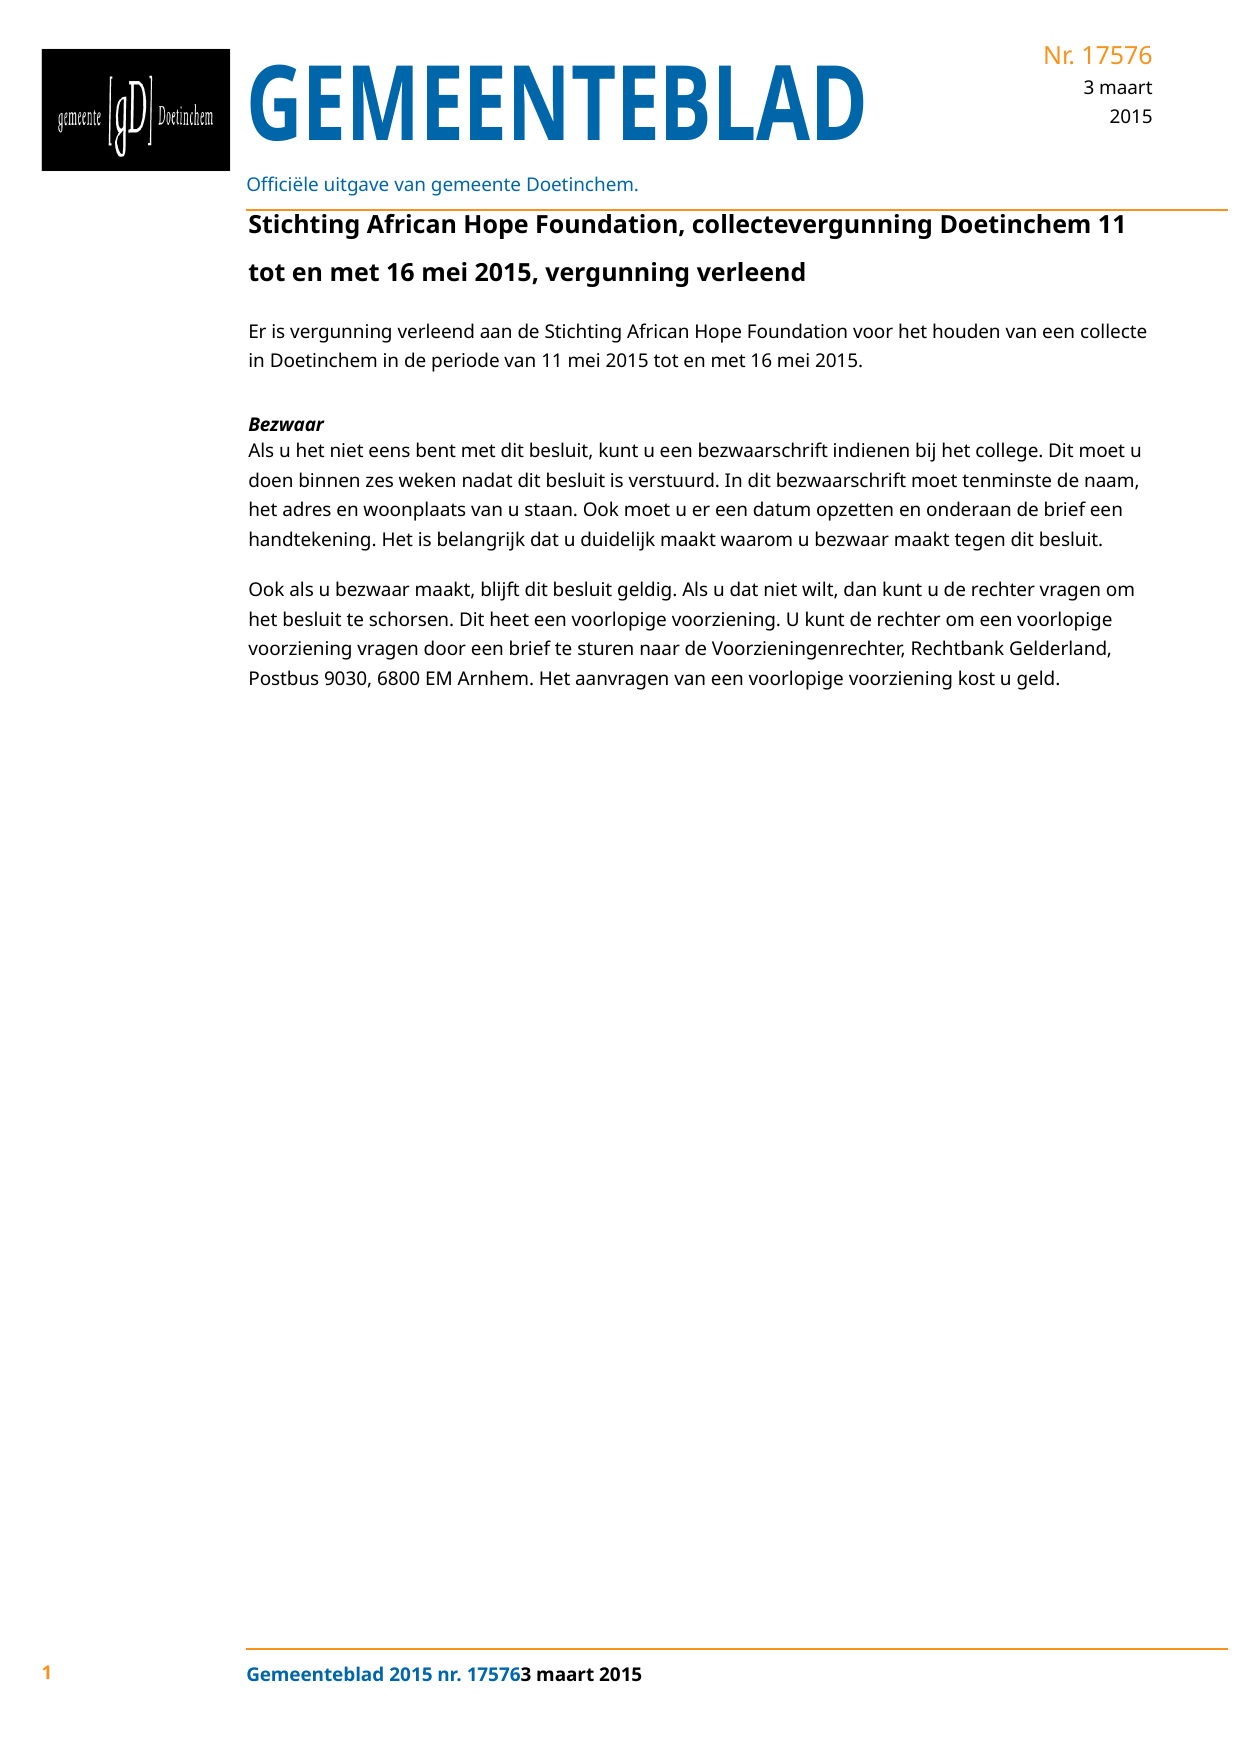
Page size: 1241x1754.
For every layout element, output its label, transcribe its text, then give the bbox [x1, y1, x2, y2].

text Stichting African Hope Foundation, collectevergunning Doetinchem 11 tot en met 16 mei 2015, vergunning verleend [248, 211, 1152, 288]
picture [41, 47, 231, 172]
text Ook als u bezwaar maakt, blijft dit besluit geldig. Als u dat niet wilt, dan kunt u de rechter vragen om het besluit te schorsen. Dit heet een voorlopige voorziening. U kunt de rechter om een voorlopige voorziening vragen door een brief te sturen naar de Voorzieningenrechter, Rechtbank Gelderland, Postbus 9030, 6800 EM Arnhem. Het aanvragen van een voorlopige voorziening kost u geld. [248, 576, 1152, 691]
text Als u het niet eens bent met dit besluit, kunt u een bezwaarschrift indienen bij het college. Dit moet u doen binnen zes weken nadat dit besluit is verstuurd. In dit bezwaarschrift moet tenminste de naam, het adres en woonplaats van u staan. Ook moet u er een datum opzetten en onderaan de brief een handtekening. Het is belangrijk dat u duidelijk maakt waarom u bezwaar maakt tegen dit besluit. [248, 437, 1152, 552]
text Er is vergunning verleend aan de Stichting African Hope Foundation voor het houden van een collecte in Doetinchem in de periode van 11 mei 2015 tot en met 16 mei 2015. [248, 318, 1152, 373]
text Bezwaar [248, 411, 1152, 437]
